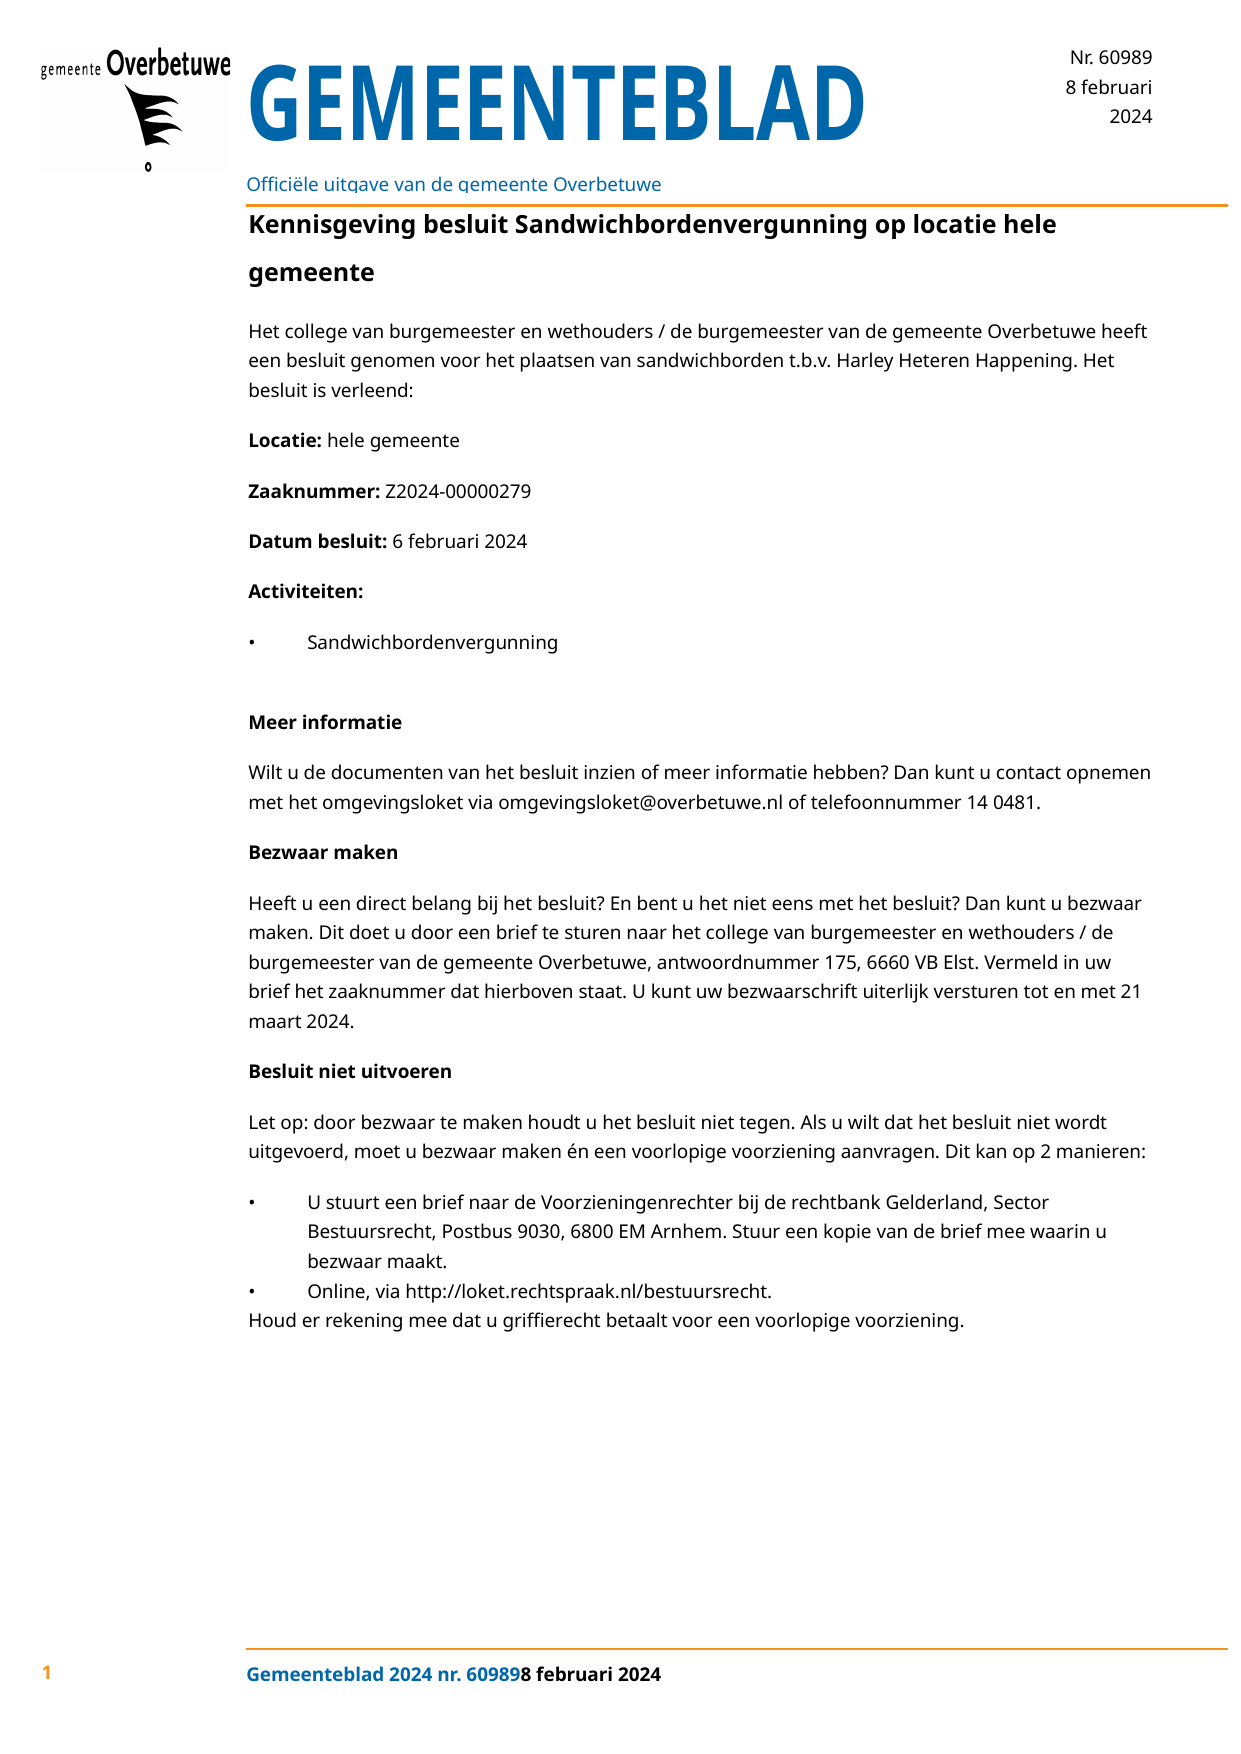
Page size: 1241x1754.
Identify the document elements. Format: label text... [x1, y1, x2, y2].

text Meer informatie [248, 709, 1152, 735]
text Het college van burgemeester en wethouders / de burgemeester van de gemeente Overbetuwe heeft een besluit genomen voor het plaatsen van sandwichborden t.b.v. Harley Heteren Happening. Het besluit is verleend: [248, 318, 1152, 403]
text Heeft u een direct belang bij het besluit? En bent u het niet eens met het besluit? Dan kunt u bezwaar maken. Dit doet u door een brief te sturen naar het college van burgemeester en wethouders / de burgemeester van de gemeente Overbetuwe, antwoordnummer 175, 6660 VB Elst. Vermeld in uw brief het zaaknummer dat hierboven staat. U kunt uw bezwaarschrift uiterlijk versturen tot en met 21 maart 2024. [248, 890, 1152, 1034]
text Let op: door bezwaar te maken houdt u het besluit niet tegen. Als u wilt dat het besluit niet wordt uitgevoerd, moet u bezwaar maken én een voorlopige voorziening aanvragen. Dit kan op 2 manieren: [248, 1109, 1152, 1164]
list U stuurt een brief naar de Voorzieningenrechter bij de rechtbank Gelderland, Sector Bestuursrecht, Postbus 9030, 6800 EM Arnhem. Stuur een kopie van de brief mee waarin u bezwaar maakt. [248, 1189, 1152, 1274]
text Besluit niet uitvoeren [248, 1059, 1152, 1084]
text Bezwaar maken [248, 839, 1152, 865]
text Datum besluit: 6 februari 2024 [248, 528, 1152, 554]
text Locatie: hele gemeente [248, 427, 1152, 453]
picture [41, 47, 231, 172]
text Wilt u de documenten van het besluit inzien of meer informatie hebben? Dan kunt u contact opnemen met het omgevingsloket via omgevingsloket@overbetuwe.nl of telefoonnummer 14 0481. [248, 759, 1152, 815]
text Kennisgeving besluit Sandwichbordenvergunning op locatie hele gemeente [248, 207, 1152, 288]
text Houd er rekening mee dat u griffierecht betaalt voor een voorlopige voorziening. [248, 1307, 1152, 1333]
text Activiteiten: [248, 579, 1152, 604]
text Zaaknummer: Z2024-00000279 [248, 478, 1152, 504]
list Online, via http://loket.rechtspraak.nl/bestuursrecht. [248, 1278, 1152, 1304]
list Sandwichbordenvergunning [248, 629, 1152, 655]
